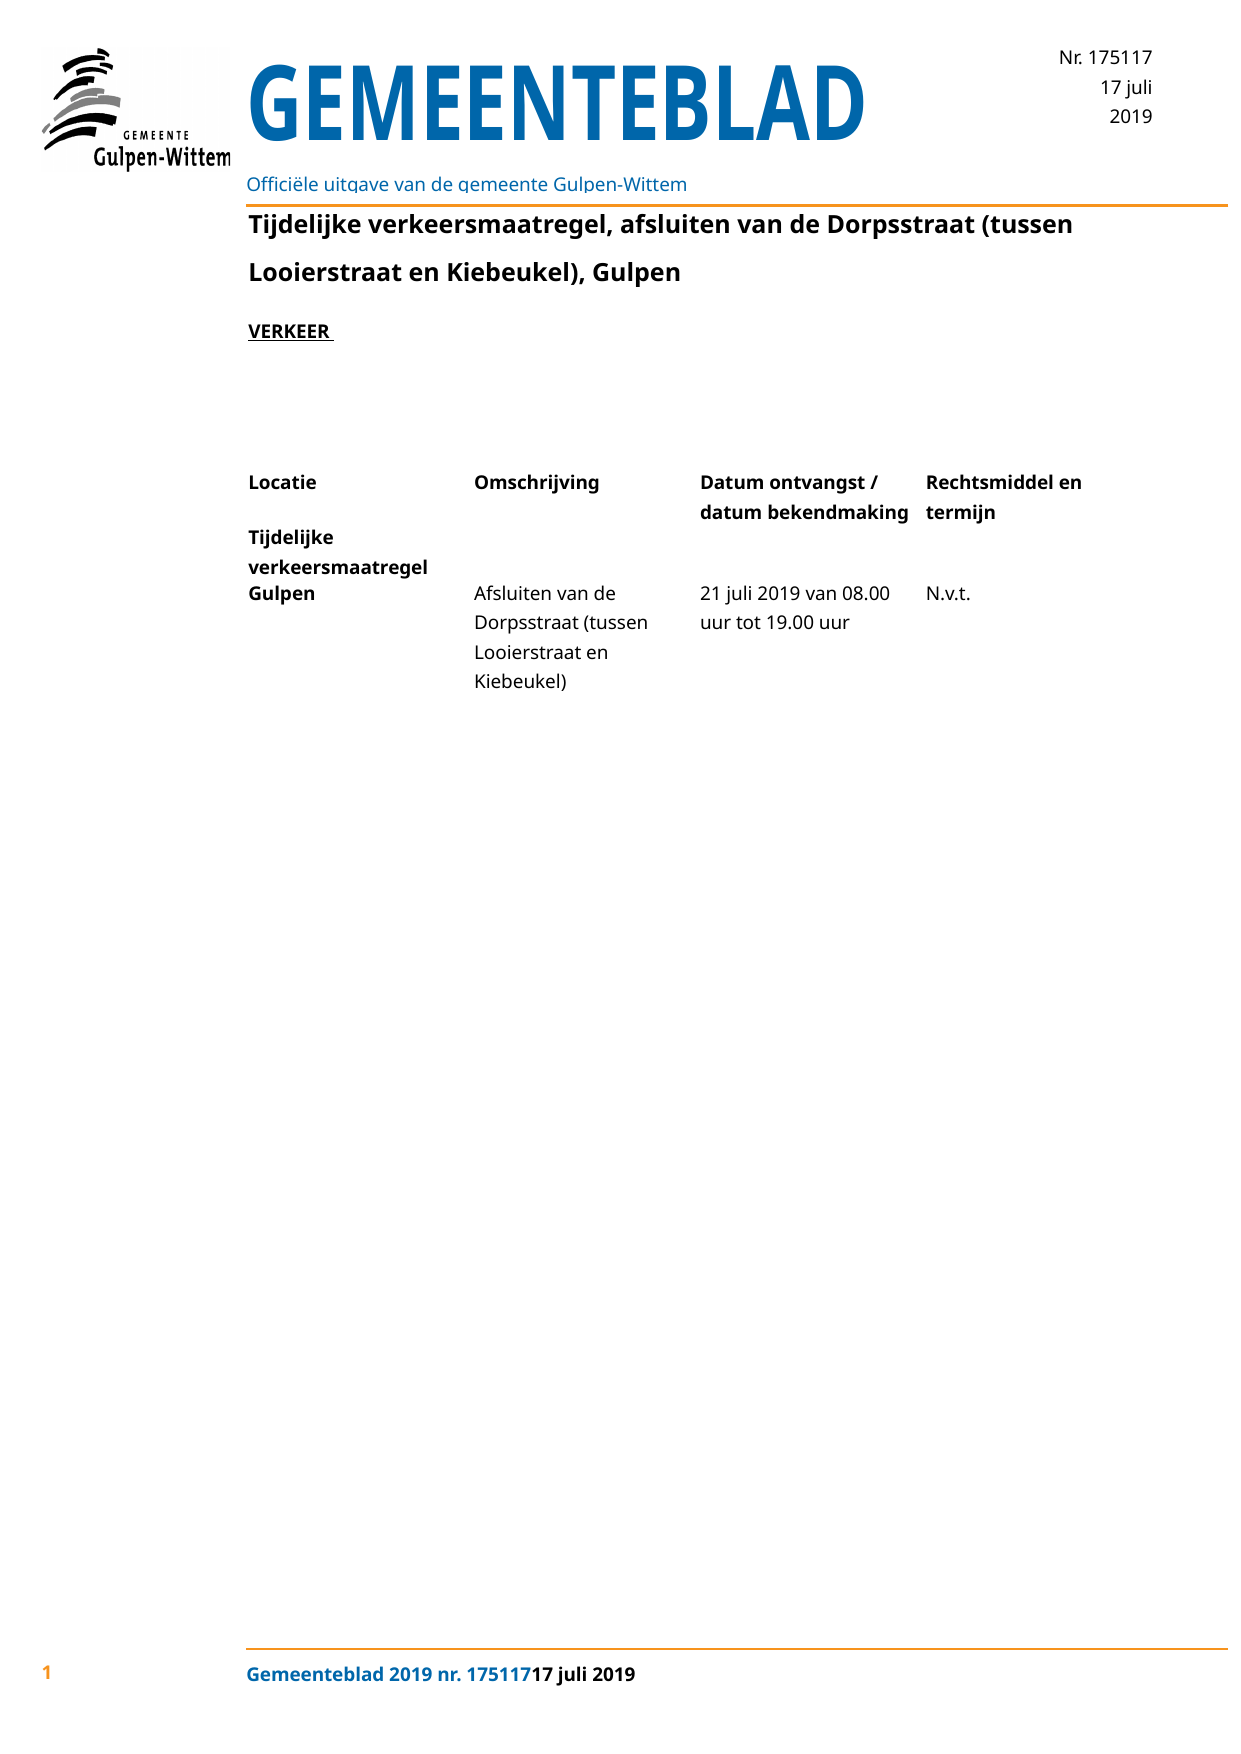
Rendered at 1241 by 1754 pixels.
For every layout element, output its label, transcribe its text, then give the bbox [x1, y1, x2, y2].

text Tijdelijke verkeersmaatregel, afsluiten van de Dorpsstraat (tussen Looierstraat en Kiebeukel), Gulpen [248, 207, 1152, 288]
table_header Locatie [248, 469, 474, 524]
table_cell Gulpen [248, 580, 474, 694]
table_cell 21 juli 2019 van 08.00 uur tot 19.00 uur [700, 580, 926, 694]
table_cell Tijdelijke verkeersmaatregel [248, 525, 474, 580]
table_header Omschrijving [474, 469, 700, 524]
table_cell Afsluiten van de Dorpsstraat (tussen Looierstraat en Kiebeukel) [474, 580, 700, 694]
table_cell [474, 525, 700, 580]
picture [41, 47, 231, 172]
table_cell [926, 525, 1152, 580]
table_header Rechtsmiddel en termijn [926, 469, 1152, 524]
table_cell N.v.t. [926, 580, 1152, 694]
text VERKEER [248, 318, 1152, 344]
table_cell [700, 525, 926, 580]
table_header Datum ontvangst / datum bekendmaking [700, 469, 926, 524]
